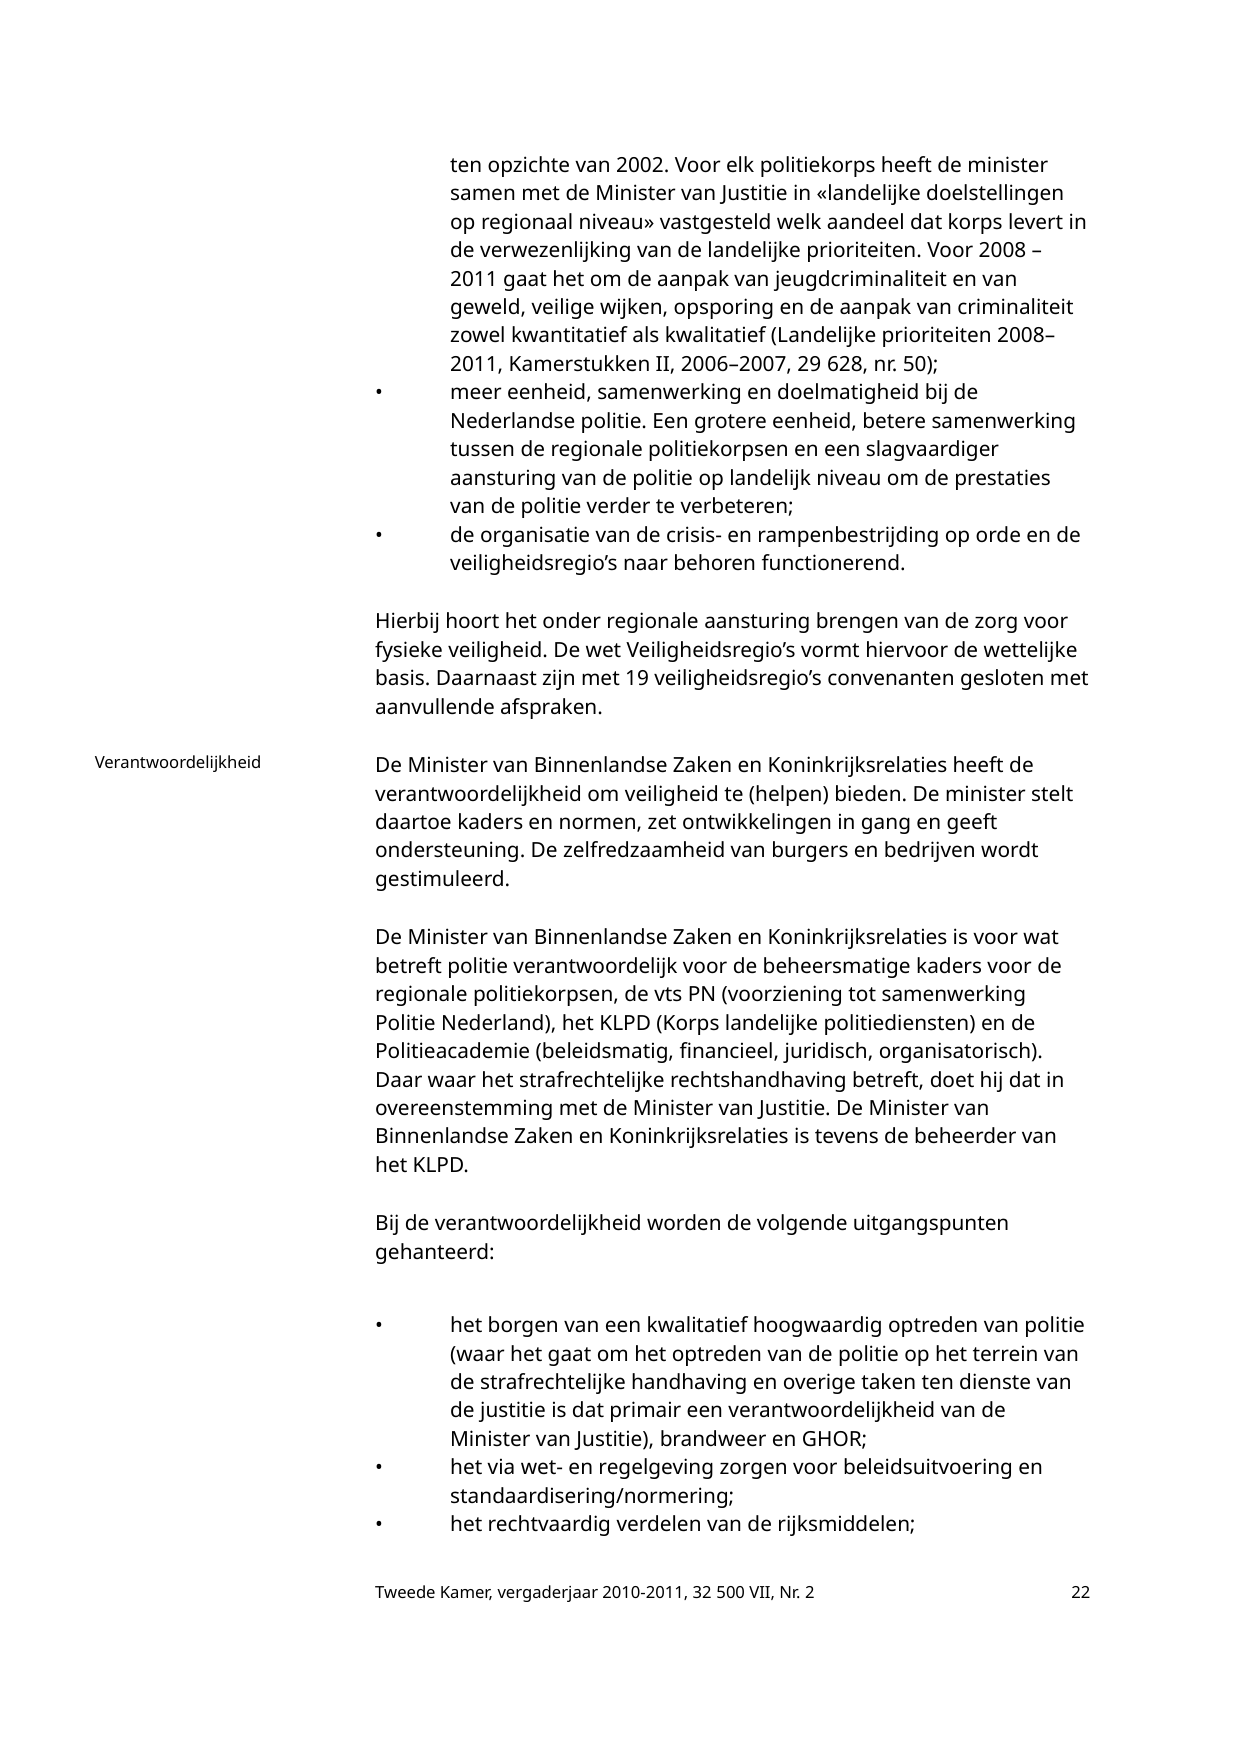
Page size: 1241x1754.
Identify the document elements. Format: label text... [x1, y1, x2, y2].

list het borgen van een kwalitatief hoogwaardig optreden van politie (waar het gaat om het optreden van de politie op het terrein van de strafrechtelijke handhaving en overige taken ten dienste van de justitie is dat primair een verantwoordelijkheid van de Minister van Justitie), brandweer en GHOR; [375, 1310, 1090, 1452]
list de organisatie van de crisis- en rampenbestrijding op orde en de veiligheidsregio’s naar behoren functionerend. [375, 520, 1090, 577]
list meer eenheid, samenwerking en doelmatigheid bij de Nederlandse politie. Een grotere eenheid, betere samenwerking tussen de regionale politiekorpsen en een slagvaardiger aansturing van de politie op landelijk niveau om de prestaties van de politie verder te verbeteren; [375, 377, 1090, 520]
text Hierbij hoort het onder regionale aansturing brengen van de zorg voor fysieke veiligheid. De wet Veiligheidsregio’s vormt hiervoor de wettelijke basis. Daarnaast zijn met 19 veiligheidsregio’s convenanten gesloten met aanvullende afspraken. [375, 607, 1090, 720]
list het via wet- en regelgeving zorgen voor beleidsuitvoering en standaardisering/normering; [375, 1452, 1090, 1509]
text De Minister van Binnenlandse Zaken en Koninkrijksrelaties heeft de verantwoordelijkheid om veiligheid te (helpen) bieden. De minister stelt daartoe kaders en normen, zet ontwikkelingen in gang en geeft ondersteuning. De zelfredzaamheid van burgers en bedrijven wordt gestimuleerd. [375, 750, 1090, 892]
list het rechtvaardig verdelen van de rijksmiddelen; [375, 1509, 1090, 1538]
list ten opzichte van 2002. Voor elk politiekorps heeft de minister samen met de Minister van Justitie in «landelijke doelstellingen op regionaal niveau» vastgesteld welk aandeel dat korps levert in de verwezenlijking van de landelijke prioriteiten. Voor 2008 – 2011 gaat het om de aanpak van jeugdcriminaliteit en van geweld, veilige wijken, opsporing en de aanpak van criminaliteit zowel kwantitatief als kwalitatief (Landelijke prioriteiten 2008–2011, Kamerstukken II, 2006–2007, 29 628, nr. 50); [375, 150, 1090, 377]
text Verantwoordelijkheid [94, 750, 328, 773]
text Bij de verantwoordelijkheid worden de volgende uitgangspunten gehanteerd: [375, 1208, 1090, 1265]
text De Minister van Binnenlandse Zaken en Koninkrijksrelaties is voor wat betreft politie verantwoordelijk voor de beheersmatige kaders voor de regionale politiekorpsen, de vts PN (voorziening tot samenwerking Politie Nederland), het KLPD (Korps landelijke politiediensten) en de Politieacademie (beleidsmatig, financieel, juridisch, organisatorisch). Daar waar het strafrechtelijke rechtshandhaving betreft, doet hij dat in overeenstemming met de Minister van Justitie. De Minister van Binnenlandse Zaken en Koninkrijksrelaties is tevens de beheerder van het KLPD. [375, 922, 1090, 1178]
